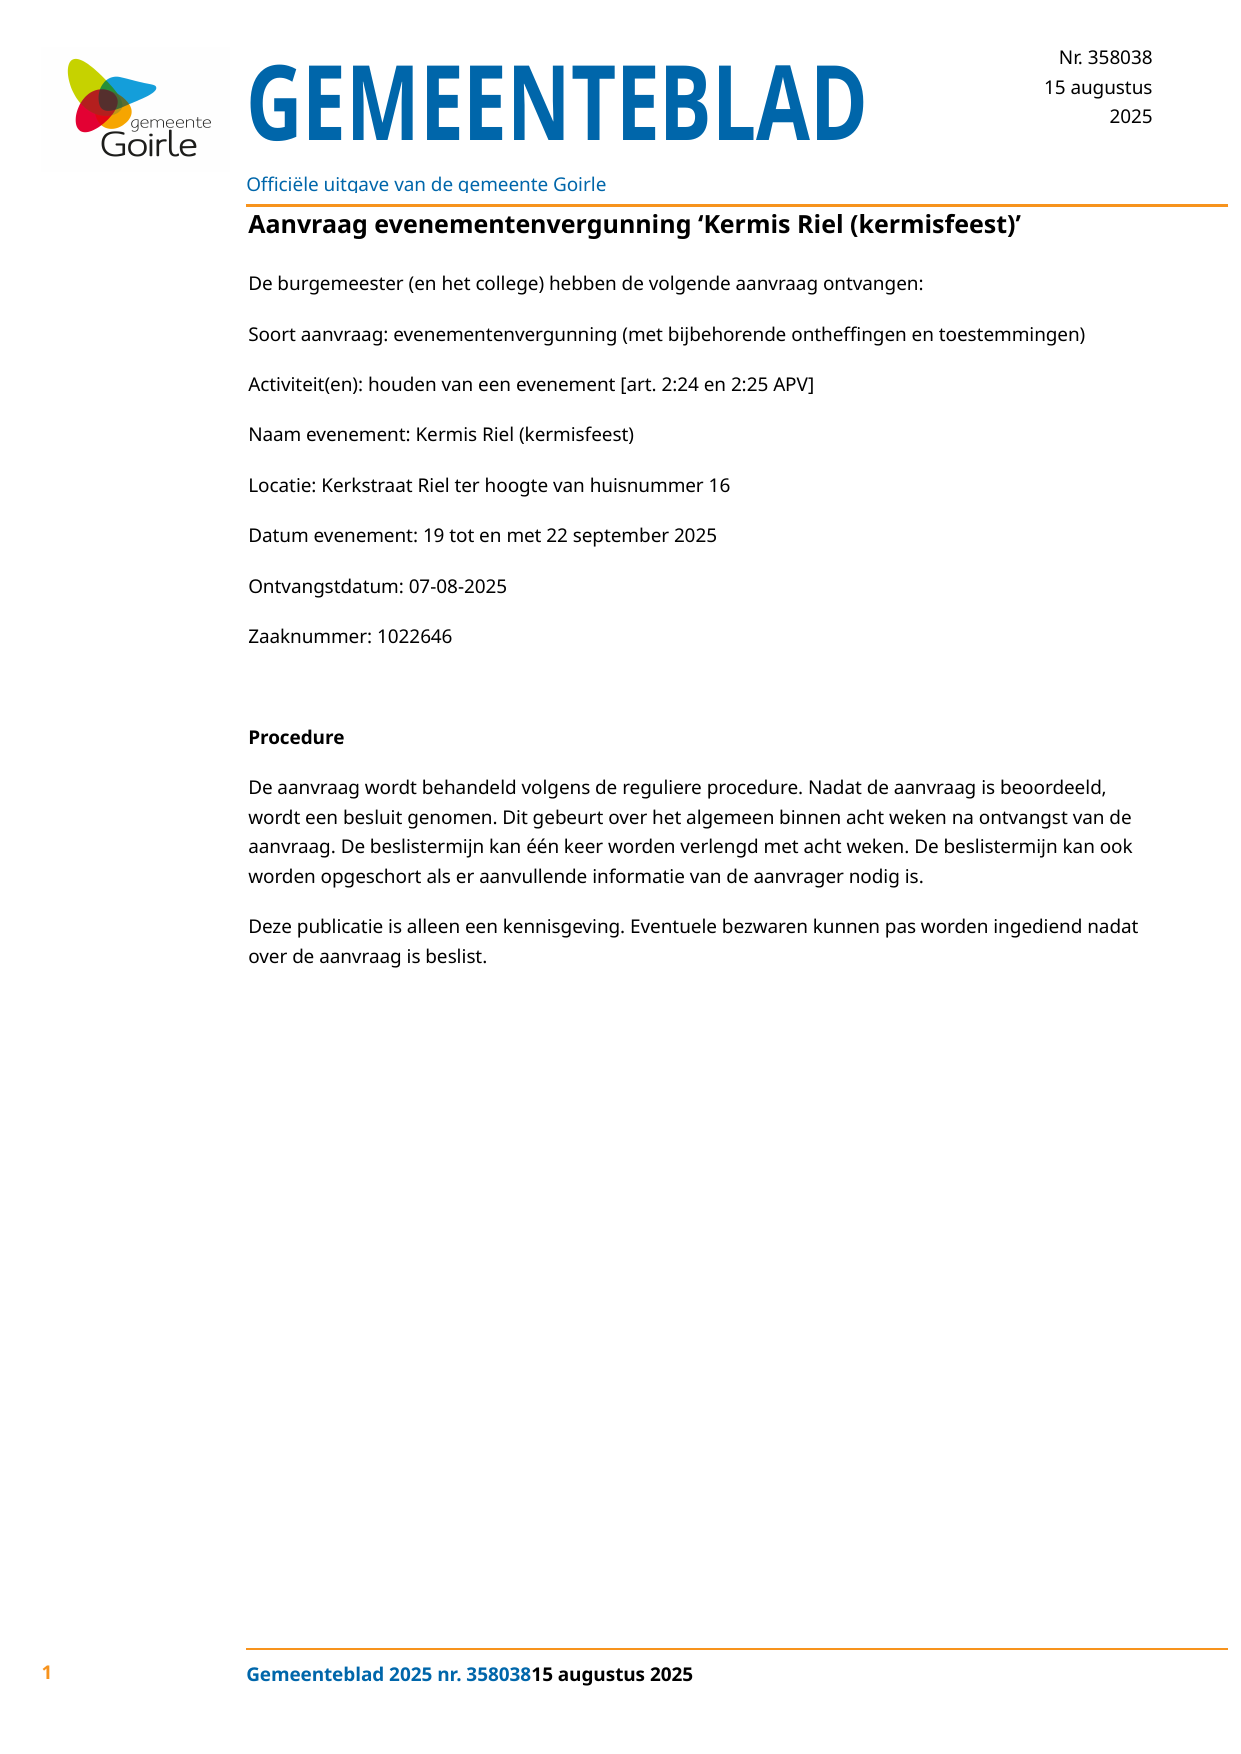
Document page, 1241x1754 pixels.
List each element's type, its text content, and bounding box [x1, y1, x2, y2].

text Procedure [248, 724, 1152, 750]
text Ontvangstdatum: 07-08-2025 [248, 573, 1152, 598]
text Datum evenement: 19 tot en met 22 september 2025 [248, 522, 1152, 548]
text Locatie: Kerkstraat Riel ter hoogte van huisnummer 16 [248, 472, 1152, 498]
text Zaaknummer: 1022646 [248, 623, 1152, 649]
text Aanvraag evenementenvergunning ‘Kermis Riel (kermisfeest)’ [248, 207, 1152, 241]
picture [41, 47, 231, 172]
text Naam evenement: Kermis Riel (kermisfeest) [248, 422, 1152, 447]
text Activiteit(en): houden van een evenement [art. 2:24 en 2:25 APV] [248, 371, 1152, 397]
text Soort aanvraag: evenementenvergunning (met bijbehorende ontheffingen en toestemmingen) [248, 321, 1152, 346]
text Deze publicatie is alleen een kennisgeving. Eventuele bezwaren kunnen pas worden ingediend nadat over de aanvraag is beslist. [248, 914, 1152, 969]
text De burgemeester (en het college) hebben de volgende aanvraag ontvangen: [248, 270, 1152, 296]
text De aanvraag wordt behandeld volgens de reguliere procedure. Nadat de aanvraag is beoordeeld, wordt een besluit genomen. Dit gebeurt over het algemeen binnen acht weken na ontvangst van de aanvraag. De beslistermijn kan één keer worden verlengd met acht weken. De beslistermijn kan ook worden opgeschort als er aanvullende informatie van de aanvrager nodig is. [248, 774, 1152, 889]
